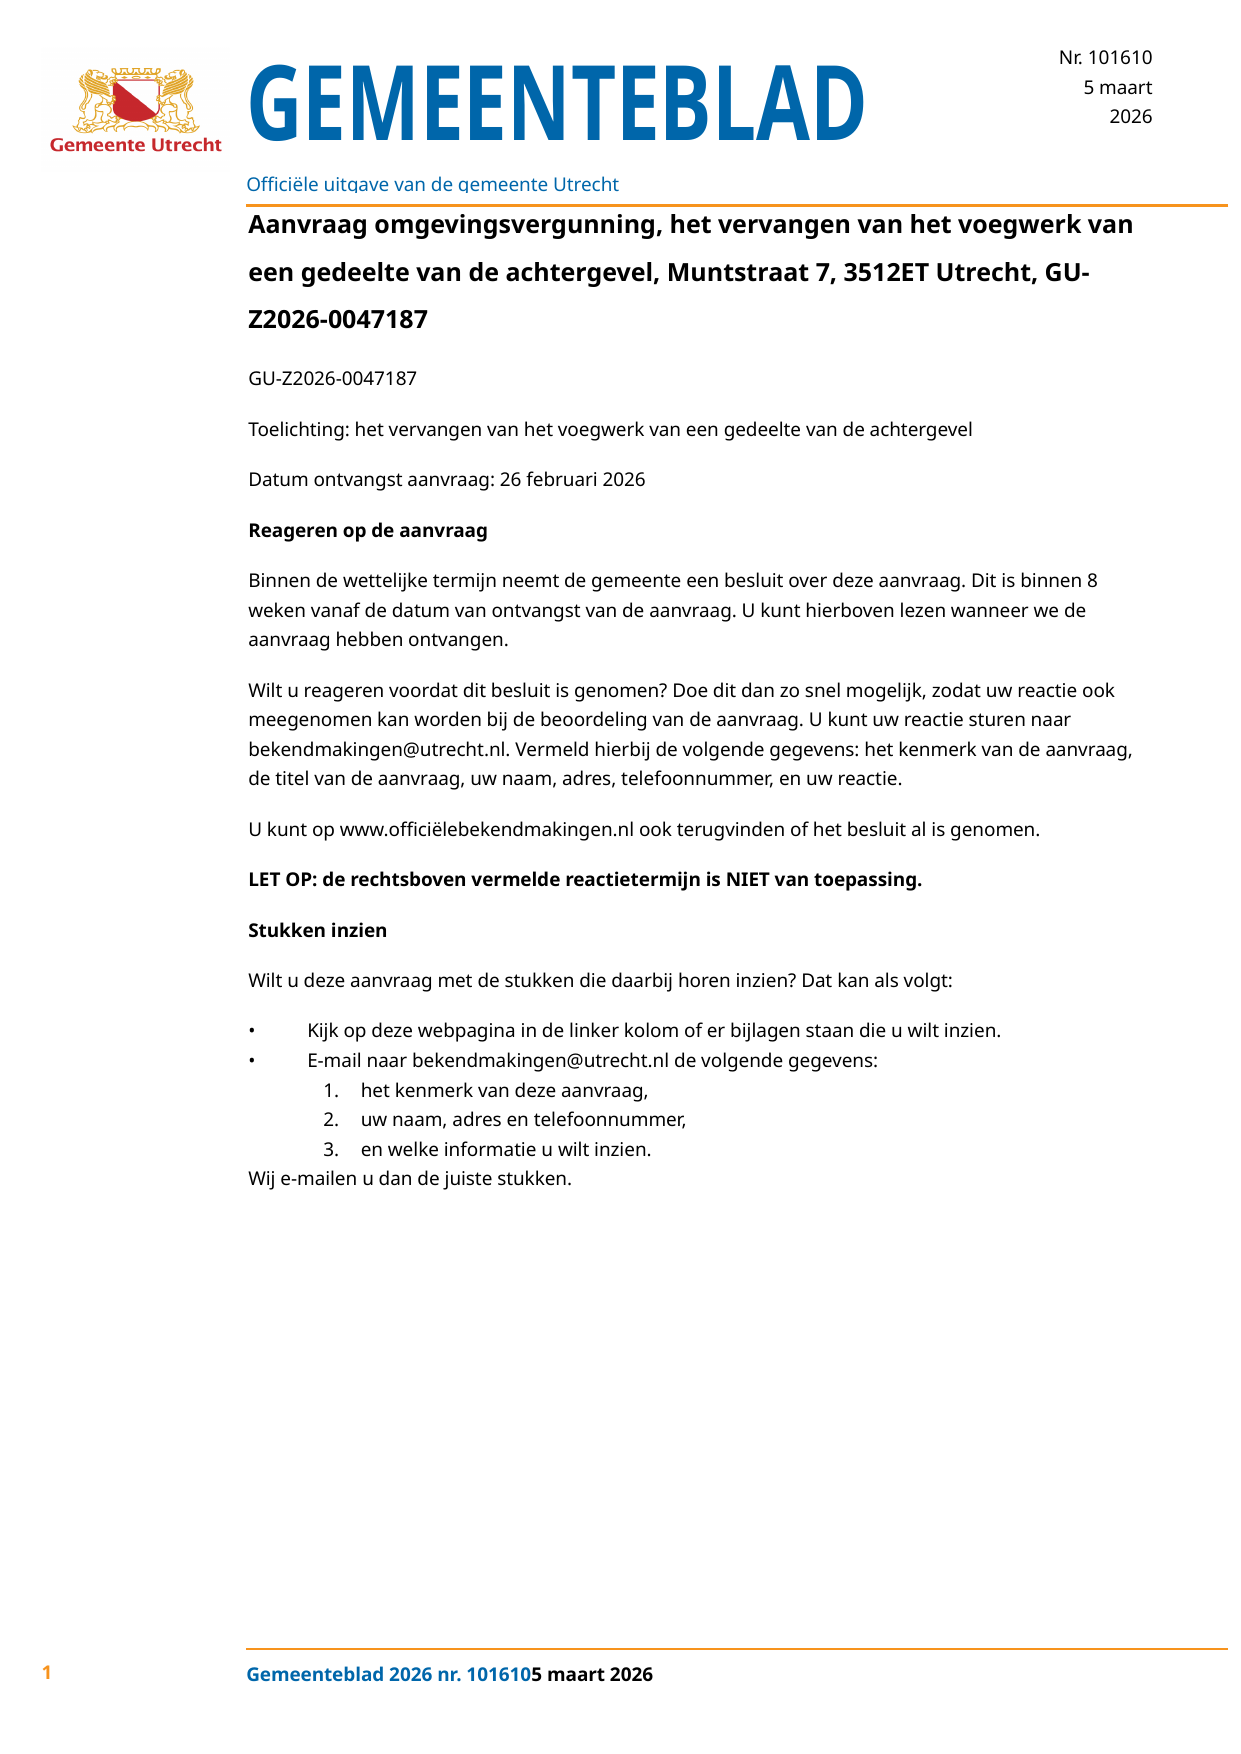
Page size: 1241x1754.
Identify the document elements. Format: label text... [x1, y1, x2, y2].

picture [41, 47, 231, 172]
text Wilt u deze aanvraag met de stukken die daarbij horen inzien? Dat kan als volgt: [248, 967, 1152, 993]
list en welke informatie u wilt inzien. [323, 1136, 1152, 1162]
text LET OP: de rechtsboven vermelde reactietermijn is NIET van toepassing. [248, 866, 1152, 892]
list uw naam, adres en telefoonnummer, [323, 1106, 1152, 1132]
list het kenmerk van deze aanvraag, [323, 1077, 1152, 1102]
list E-mail naar bekendmakingen@utrecht.nl de volgende gegevens: [248, 1047, 1152, 1073]
text Aanvraag omgevingsvergunning, het vervangen van het voegwerk van een gedeelte van de achtergevel, Muntstraat 7, 3512ET Utrecht, GU-Z2026-0047187 [248, 207, 1152, 336]
text Binnen de wettelijke termijn neemt de gemeente een besluit over deze aanvraag. Dit is binnen 8 weken vanaf de datum van ontvangst van de aanvraag. U kunt hierboven lezen wanneer we de aanvraag hebben ontvangen. [248, 567, 1152, 652]
list Kijk op deze webpagina in de linker kolom of er bijlagen staan die u wilt inzien. [248, 1018, 1152, 1043]
text Stukken inzien [248, 917, 1152, 942]
text Wij e-mailen u dan de juiste stukken. [248, 1166, 1152, 1191]
text U kunt op www.officiëlebekendmakingen.nl ook terugvinden of het besluit al is genomen. [248, 816, 1152, 842]
text Datum ontvangst aanvraag: 26 februari 2026 [248, 466, 1152, 492]
text Toelichting: het vervangen van het voegwerk van een gedeelte van de achtergevel [248, 416, 1152, 442]
text Reageren op de aanvraag [248, 517, 1152, 542]
text GU-Z2026-0047187 [248, 366, 1152, 391]
text Wilt u reageren voordat dit besluit is genomen? Doe dit dan zo snel mogelijk, zodat uw reactie ook meegenomen kan worden bij de beoordeling van de aanvraag. U kunt uw reactie sturen naar bekendmakingen@utrecht.nl. Vermeld hierbij de volgende gegevens: het kenmerk van de aanvraag, de titel van de aanvraag, uw naam, adres, telefoonnummer, en uw reactie. [248, 677, 1152, 791]
